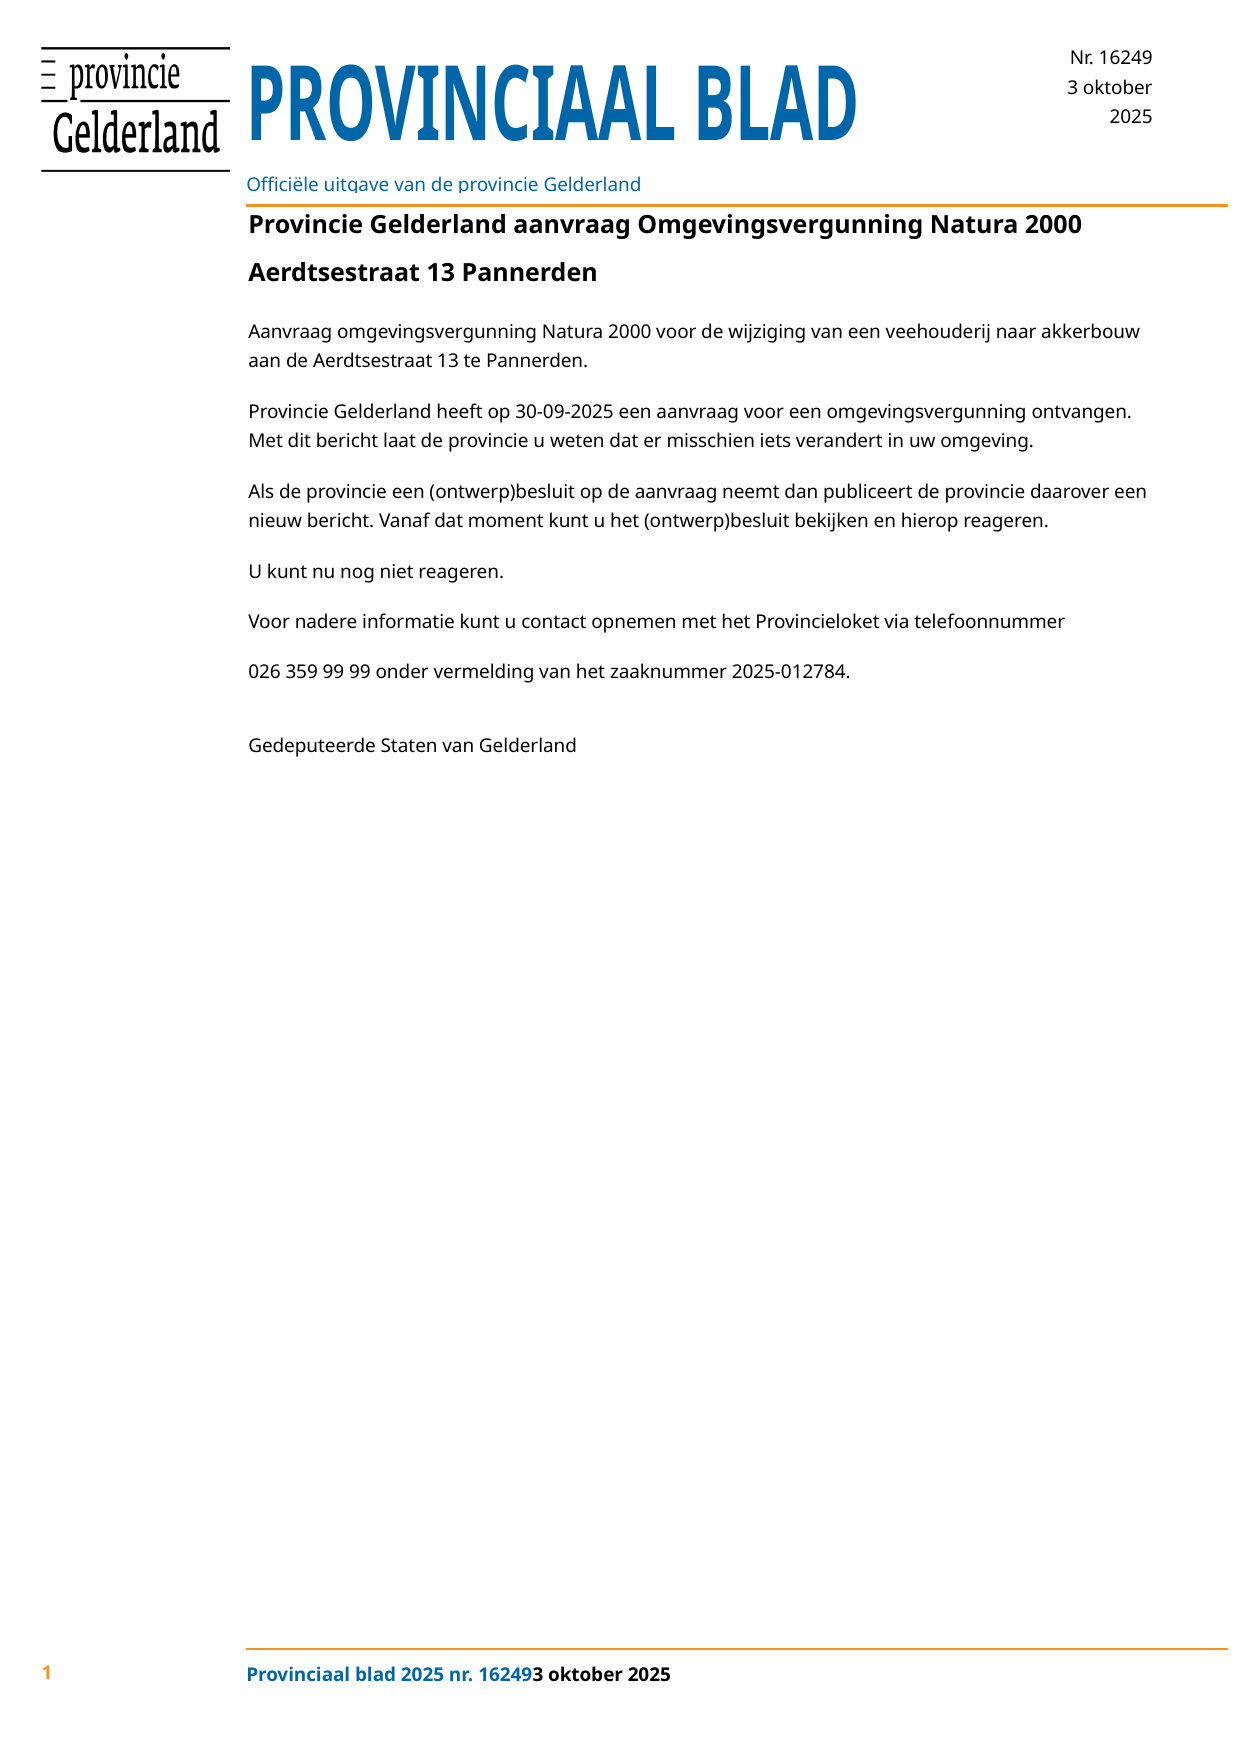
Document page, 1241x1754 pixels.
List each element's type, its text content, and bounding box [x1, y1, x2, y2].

text Provincie Gelderland aanvraag Omgevingsvergunning Natura 2000 Aerdtsestraat 13 Pannerden [248, 207, 1152, 288]
text Provincie Gelderland heeft op 30-09-2025 een aanvraag voor een omgevingsvergunning ontvangen. Met dit bericht laat de provincie u weten dat er misschien iets verandert in uw omgeving. [248, 398, 1152, 453]
picture [41, 47, 231, 172]
text U kunt nu nog niet reageren. [248, 558, 1152, 584]
text Gedeputeerde Staten van Gelderland [248, 732, 1152, 758]
text Voor nadere informatie kunt u contact opnemen met het Provincieloket via telefoonnummer [248, 608, 1152, 634]
text Als de provincie een (ontwerp)besluit op de aanvraag neemt dan publiceert de provincie daarover een nieuw bericht. Vanaf dat moment kunt u het (ontwerp)besluit bekijken en hierop reageren. [248, 478, 1152, 533]
text Aanvraag omgevingsvergunning Natura 2000 voor de wijziging van een veehouderij naar akkerbouw aan de Aerdtsestraat 13 te Pannerden. [248, 318, 1152, 373]
text 026 359 99 99 onder vermelding van het zaaknummer 2025-012784. [248, 659, 1152, 684]
